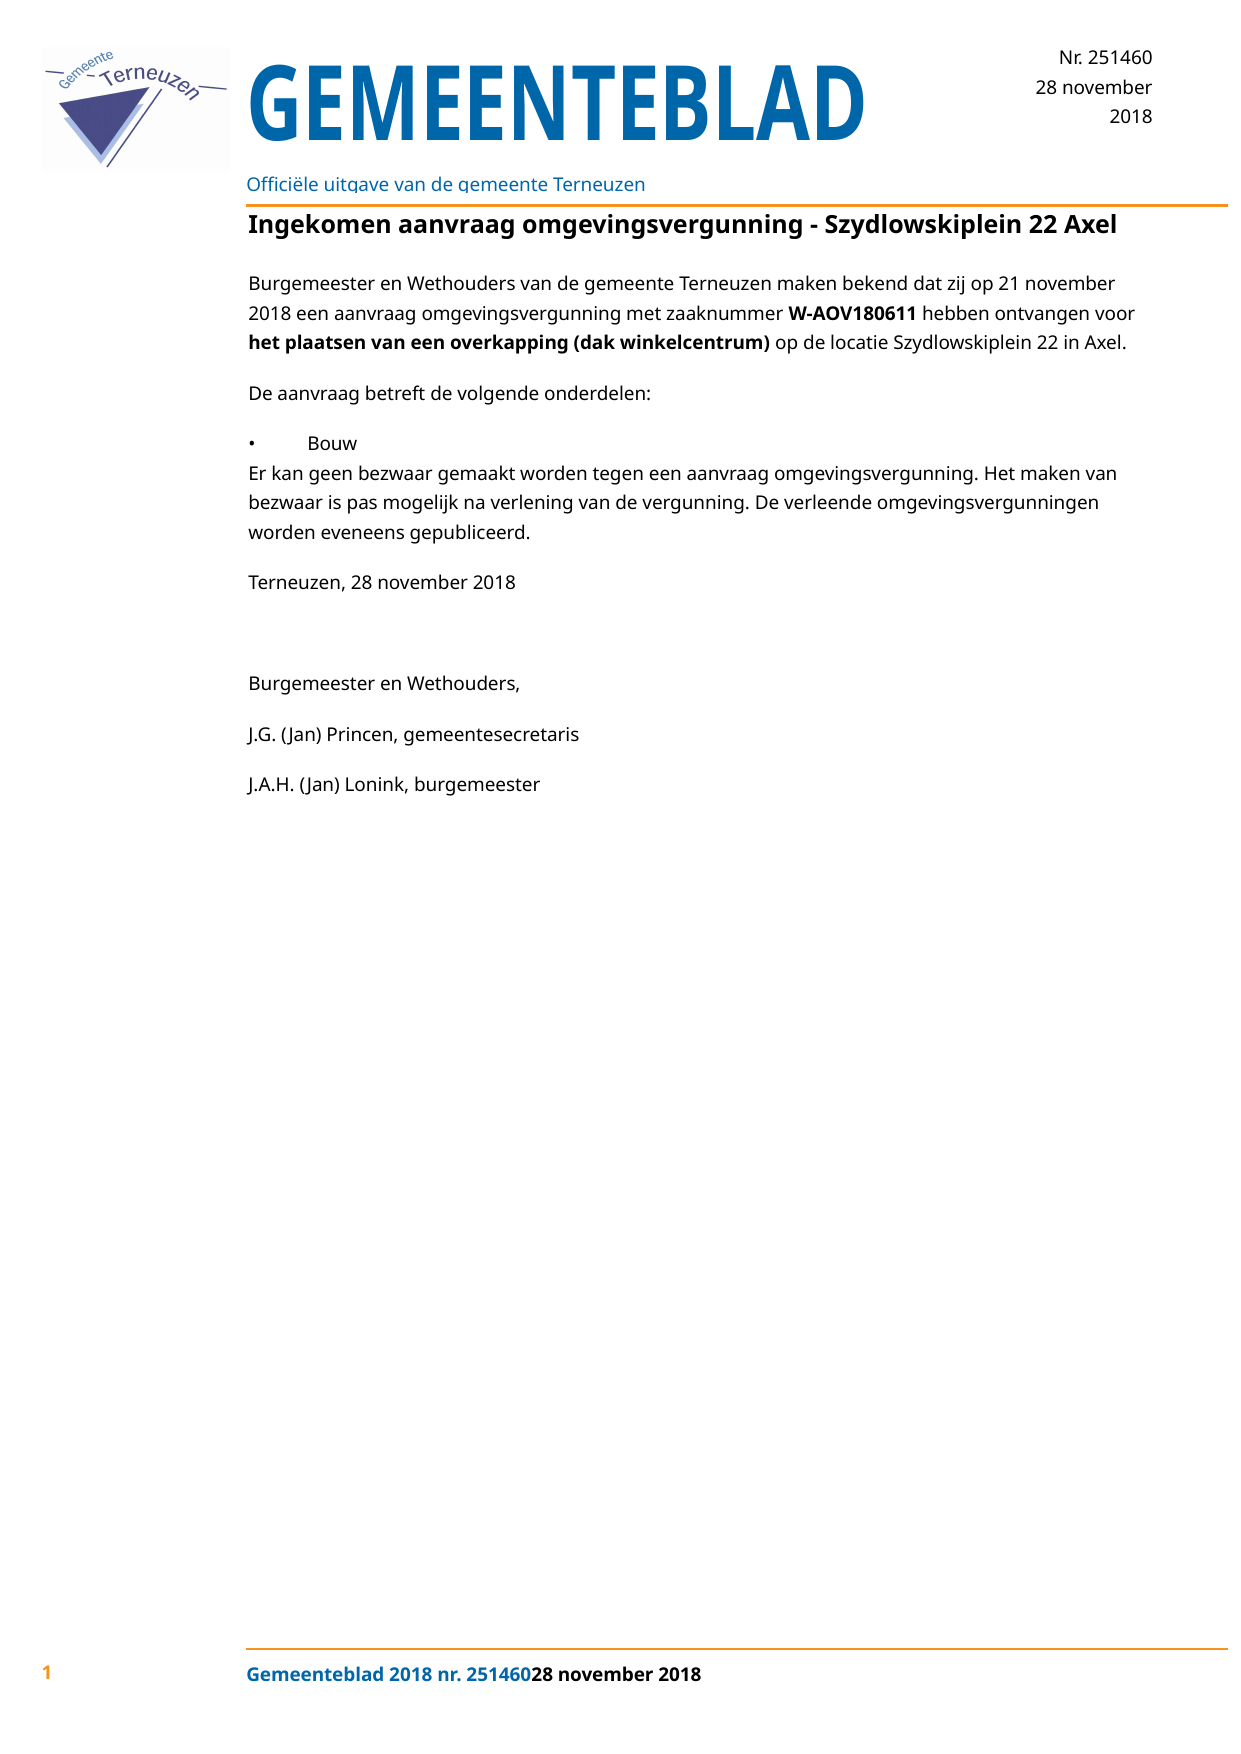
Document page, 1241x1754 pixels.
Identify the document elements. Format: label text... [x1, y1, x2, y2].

text De aanvraag betreft de volgende onderdelen: [248, 380, 1152, 406]
picture [41, 47, 231, 172]
text Burgemeester en Wethouders, [248, 670, 1152, 696]
text J.G. (Jan) Princen, gemeentesecretaris [248, 721, 1152, 746]
text Burgemeester en Wethouders van de gemeente Terneuzen maken bekend dat zij op 21 november 2018 een aanvraag omgevingsvergunning met zaaknummer W-AOV180611 hebben ontvangen voor het plaatsen van een overkapping (dak winkelcentrum) op de locatie Szydlowskiplein 22 in Axel. [248, 270, 1152, 355]
text Terneuzen, 28 november 2018 [248, 569, 1152, 595]
list Bouw [248, 430, 1152, 456]
text Er kan geen bezwaar gemaakt worden tegen een aanvraag omgevingsvergunning. Het maken van bezwaar is pas mogelijk na verlening van de vergunning. De verleende omgevingsvergunningen worden eveneens gepubliceerd. [248, 460, 1152, 545]
text J.A.H. (Jan) Lonink, burgemeester [248, 771, 1152, 797]
text Ingekomen aanvraag omgevingsvergunning - Szydlowskiplein 22 Axel [248, 207, 1152, 241]
